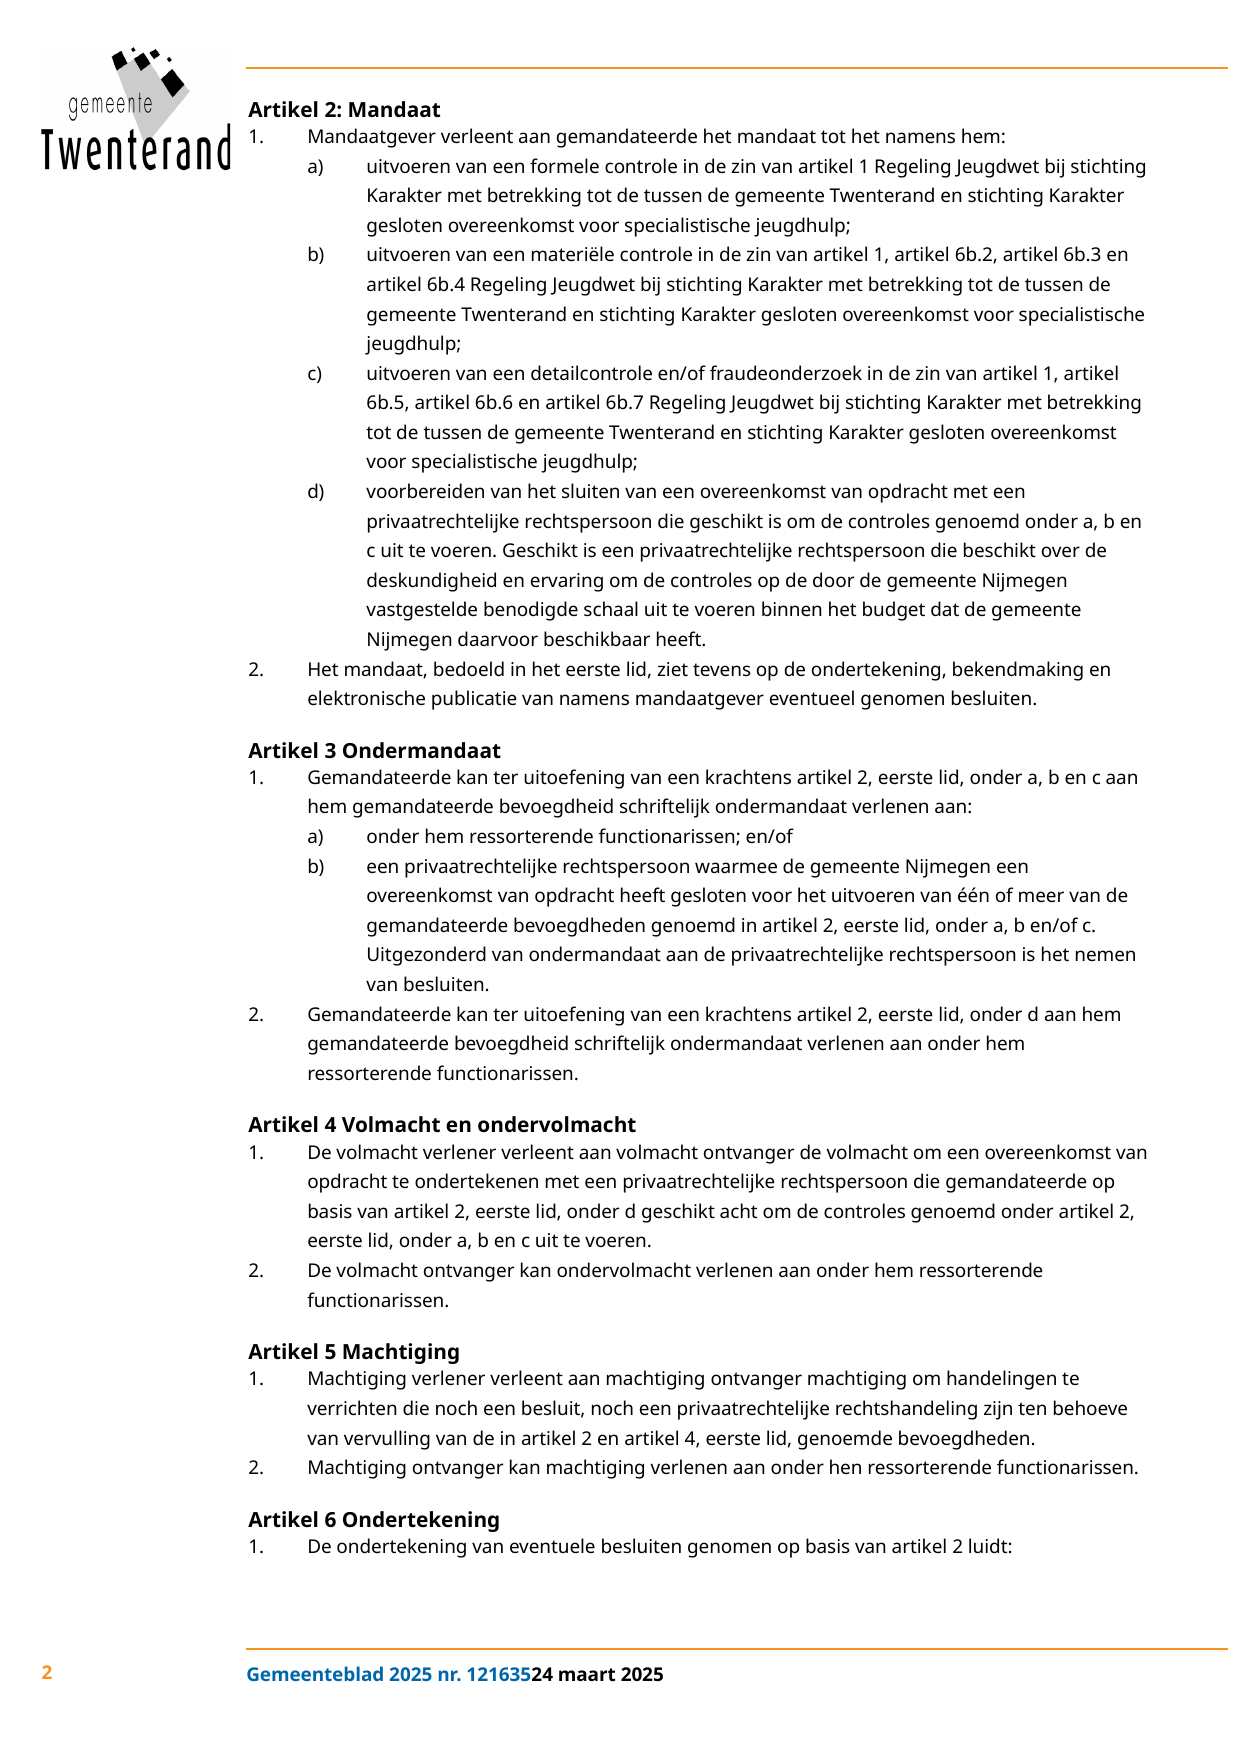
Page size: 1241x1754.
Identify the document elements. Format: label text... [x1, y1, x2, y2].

list Gemandateerde kan ter uitoefening van een krachtens artikel 2, eerste lid, onder d aan hem gemandateerde bevoegdheid schriftelijk ondermandaat verlenen aan onder hem ressorterende functionarissen. [248, 1001, 1152, 1086]
list De volmacht verlener verleent aan volmacht ontvanger de volmacht om een overeenkomst van opdracht te ondertekenen met een privaatrechtelijke rechtspersoon die gemandateerde op basis van artikel 2, eerste lid, onder d geschikt acht om de controles genoemd onder artikel 2, eerste lid, onder a, b en c uit te voeren. [248, 1139, 1152, 1253]
text Artikel 5 Machtiging [248, 1337, 1152, 1366]
list Het mandaat, bedoeld in het eerste lid, ziet tevens op de ondertekening, bekendmaking en elektronische publicatie van namens mandaatgever eventueel genomen besluiten. [248, 656, 1152, 711]
list Machtiging verlener verleent aan machtiging ontvanger machtiging om handelingen te verrichten die noch een besluit, noch een privaatrechtelijke rechtshandeling zijn ten behoeve van vervulling van de in artikel 2 en artikel 4, eerste lid, genoemde bevoegdheden. [248, 1366, 1152, 1451]
list Mandaatgever verleent aan gemandateerde het mandaat tot het namens hem: [248, 123, 1152, 149]
picture [41, 47, 231, 172]
text Artikel 3 Ondermandaat [248, 736, 1152, 764]
list uitvoeren van een detailcontrole en/of fraudeonderzoek in de zin van artikel 1, artikel 6b.5, artikel 6b.6 en artikel 6b.7 Regeling Jeugdwet bij stichting Karakter met betrekking tot de tussen de gemeente Twenterand en stichting Karakter gesloten overeenkomst voor specialistische jeugdhulp; [307, 360, 1152, 474]
list uitvoeren van een formele controle in de zin van artikel 1 Regeling Jeugdwet bij stichting Karakter met betrekking tot de tussen de gemeente Twenterand en stichting Karakter gesloten overeenkomst voor specialistische jeugdhulp; [307, 153, 1152, 238]
list een privaatrechtelijke rechtspersoon waarmee de gemeente Nijmegen een overeenkomst van opdracht heeft gesloten voor het uitvoeren van één of meer van de gemandateerde bevoegdheden genoemd in artikel 2, eerste lid, onder a, b en/of c. Uitgezonderd van ondermandaat aan de privaatrechtelijke rechtspersoon is het nemen van besluiten. [307, 853, 1152, 997]
text Artikel 4 Volmacht en ondervolmacht [248, 1110, 1152, 1139]
list Gemandateerde kan ter uitoefening van een krachtens artikel 2, eerste lid, onder a, b en c aan hem gemandateerde bevoegdheid schriftelijk ondermandaat verlenen aan: [248, 764, 1152, 819]
text Artikel 2: Mandaat [248, 95, 1152, 123]
list voorbereiden van het sluiten van een overeenkomst van opdracht met een privaatrechtelijke rechtspersoon die geschikt is om de controles genoemd onder a, b en c uit te voeren. Geschikt is een privaatrechtelijke rechtspersoon die beschikt over de deskundigheid en ervaring om de controles op de door de gemeente Nijmegen vastgestelde benodigde schaal uit te voeren binnen het budget dat de gemeente Nijmegen daarvoor beschikbaar heeft. [307, 478, 1152, 652]
list Machtiging ontvanger kan machtiging verlenen aan onder hen ressorterende functionarissen. [248, 1454, 1152, 1480]
list onder hem ressorterende functionarissen; en/of [307, 823, 1152, 849]
list De ondertekening van eventuele besluiten genomen op basis van artikel 2 luidt: [248, 1533, 1152, 1559]
text Artikel 6 Ondertekening [248, 1505, 1152, 1533]
list uitvoeren van een materiële controle in de zin van artikel 1, artikel 6b.2, artikel 6b.3 en artikel 6b.4 Regeling Jeugdwet bij stichting Karakter met betrekking tot de tussen de gemeente Twenterand en stichting Karakter gesloten overeenkomst voor specialistische jeugdhulp; [307, 242, 1152, 356]
list De volmacht ontvanger kan ondervolmacht verlenen aan onder hem ressorterende functionarissen. [248, 1257, 1152, 1312]
